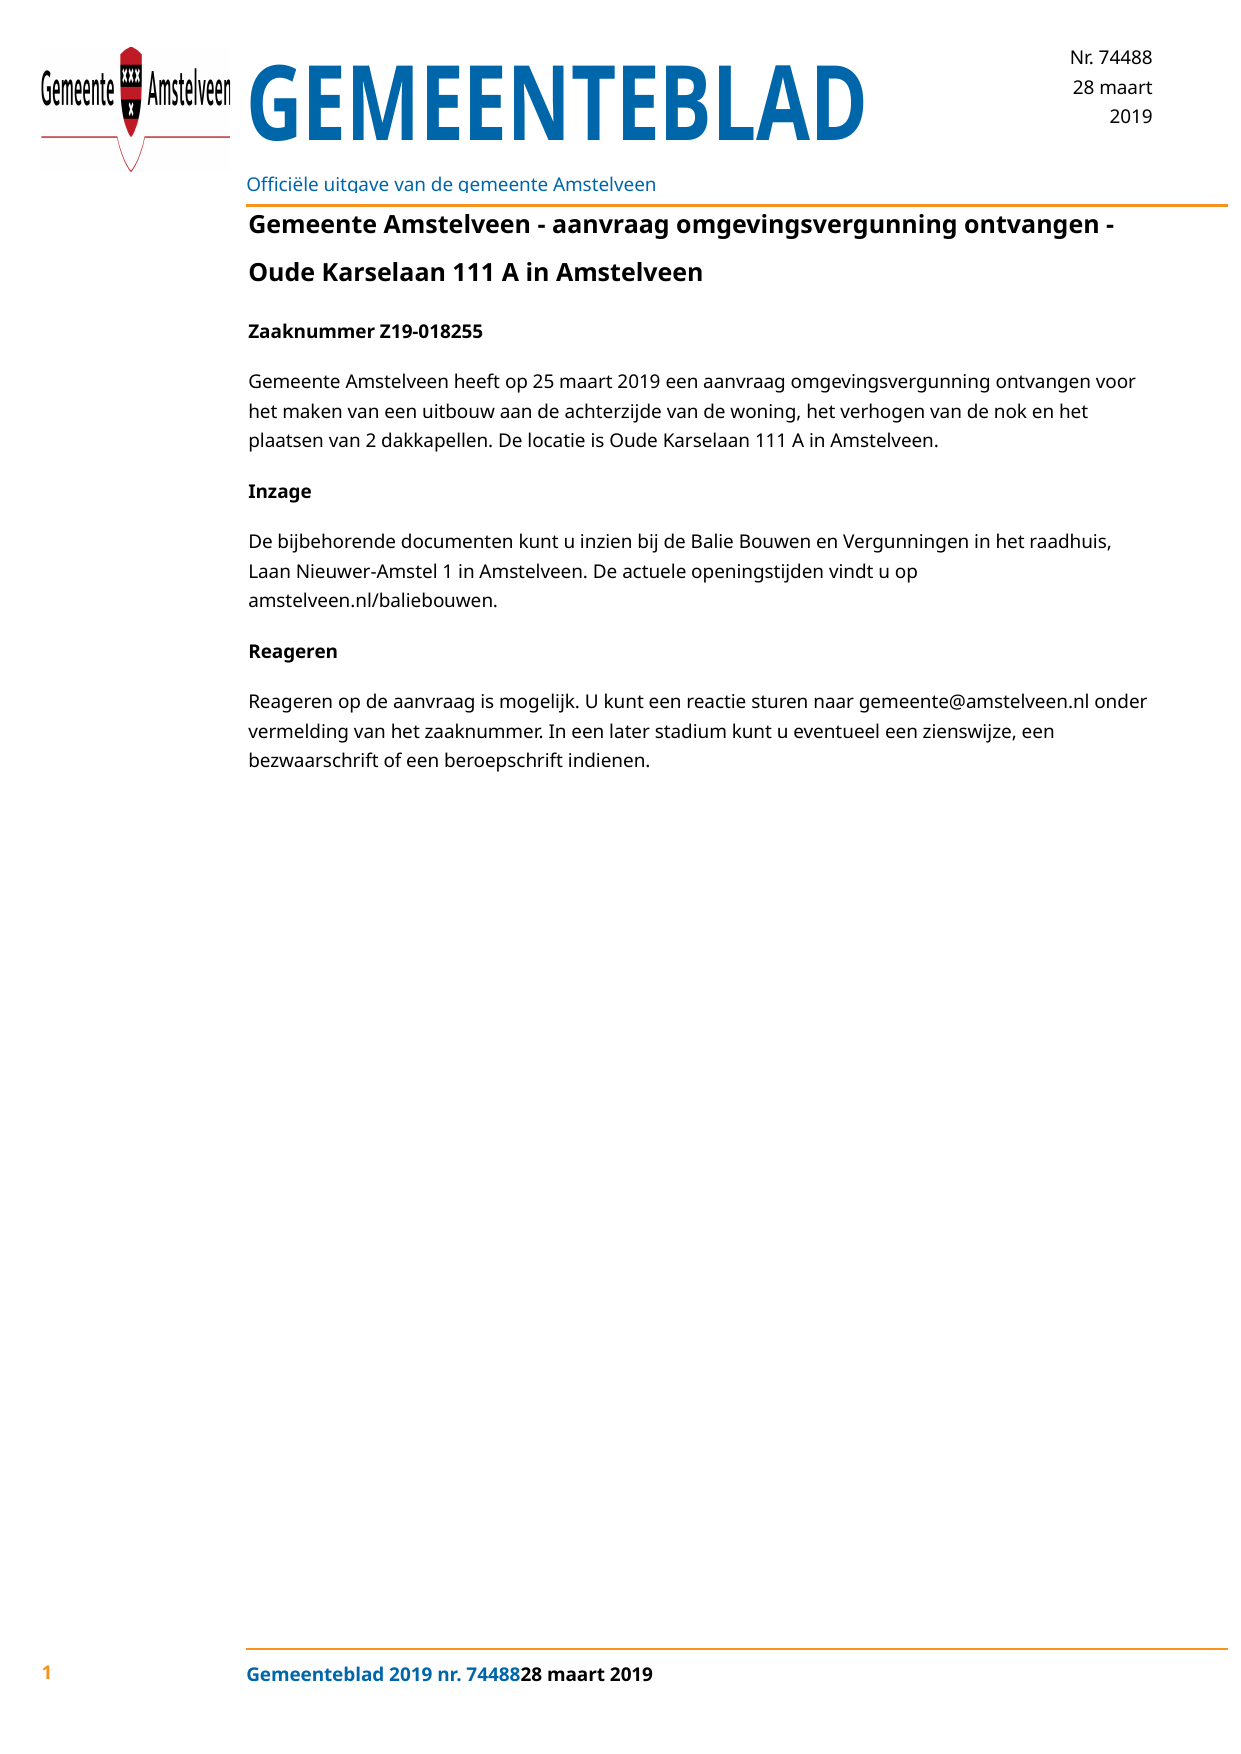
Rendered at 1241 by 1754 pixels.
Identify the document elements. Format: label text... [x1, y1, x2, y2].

text Zaaknummer Z19-018255 [248, 318, 1152, 344]
picture [41, 47, 231, 172]
text Gemeente Amstelveen heeft op 25 maart 2019 een aanvraag omgevingsvergunning ontvangen voor het maken van een uitbouw aan de achterzijde van de woning, het verhogen van de nok en het plaatsen van 2 dakkapellen. De locatie is Oude Karselaan 111 A in Amstelveen. [248, 368, 1152, 453]
text Reageren op de aanvraag is mogelijk. U kunt een reactie sturen naar gemeente@amstelveen.nl onder vermelding van het zaaknummer. In een later stadium kunt u eventueel een zienswijze, een bezwaarschrift of een beroepschrift indienen. [248, 688, 1152, 773]
text Inzage [248, 478, 1152, 504]
text De bijbehorende documenten kunt u inzien bij de Balie Bouwen en Vergunningen in het raadhuis, Laan Nieuwer-Amstel 1 in Amstelveen. De actuele openingstijden vindt u op amstelveen.nl/baliebouwen. [248, 528, 1152, 613]
text Reageren [248, 638, 1152, 664]
text Gemeente Amstelveen - aanvraag omgevingsvergunning ontvangen - Oude Karselaan 111 A in Amstelveen [248, 207, 1152, 288]
